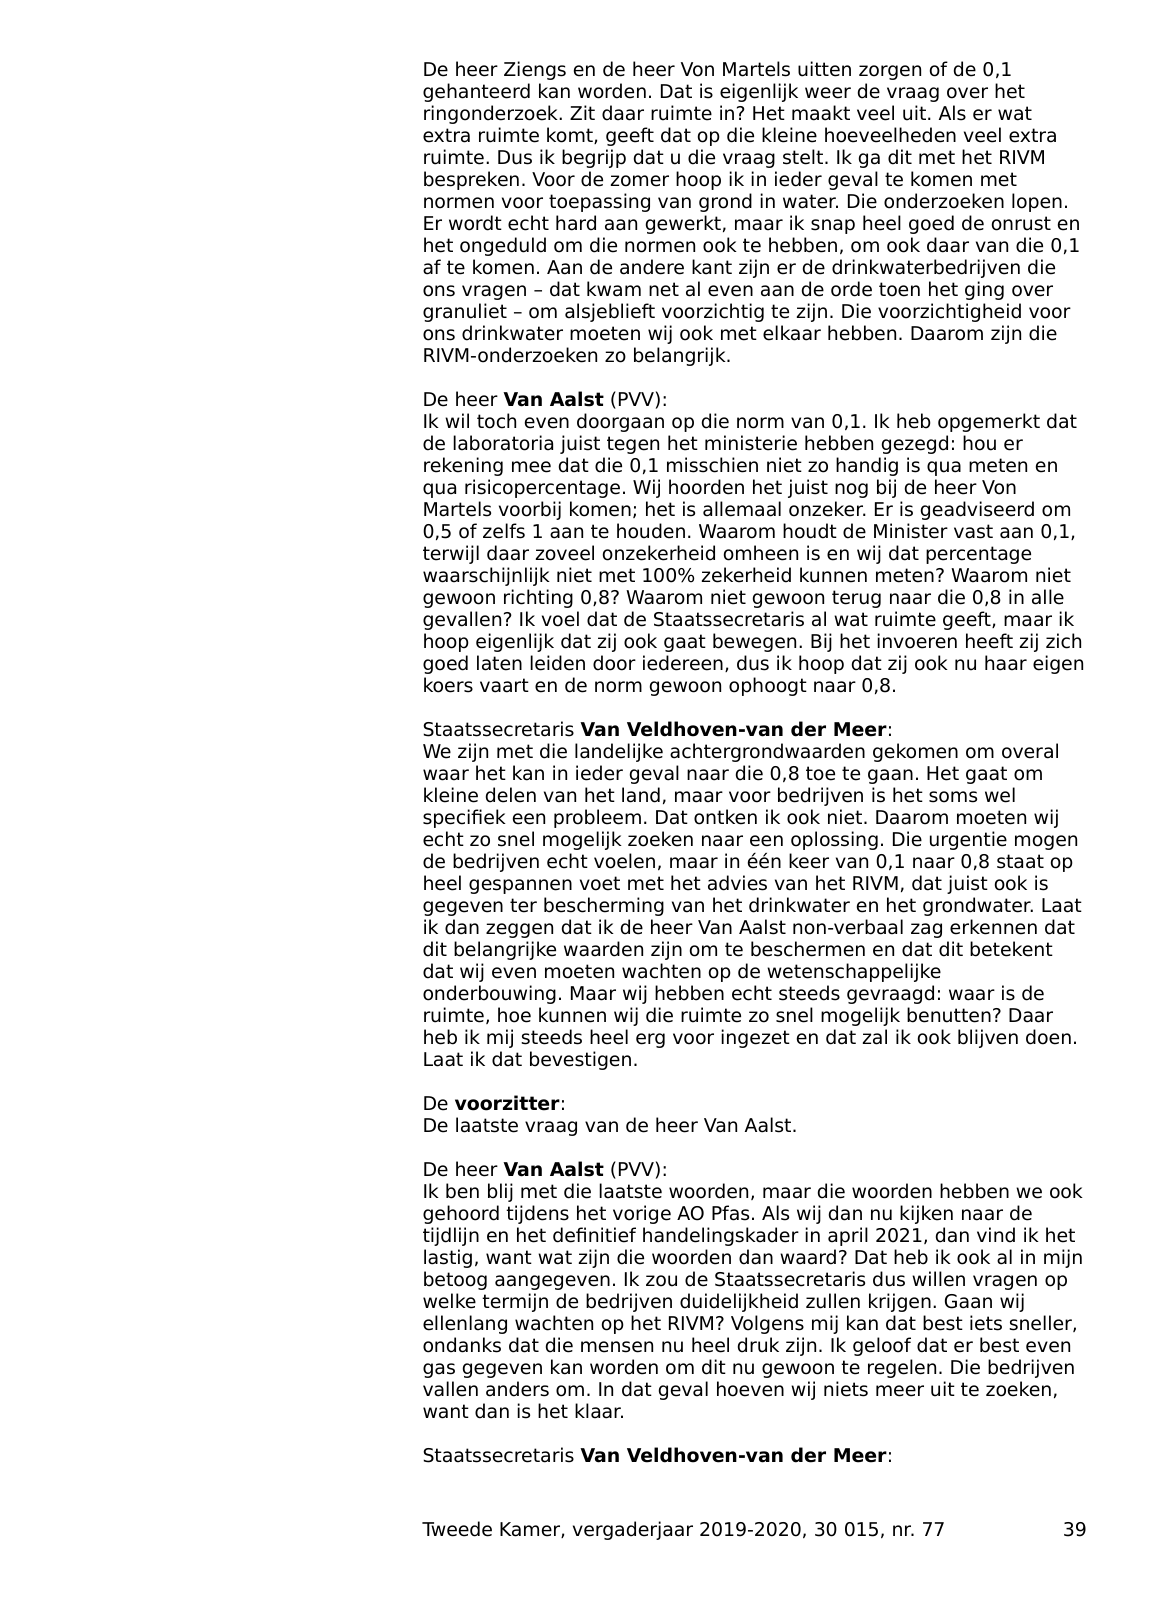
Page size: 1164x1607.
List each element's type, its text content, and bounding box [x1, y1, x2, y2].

text Staatssecretaris Van Veldhoven-van der Meer: [422, 719, 1087, 741]
text De voorzitter: [422, 1093, 1087, 1115]
text De heer Van Aalst (PVV): [422, 389, 1087, 411]
text Ik wil toch even doorgaan op die norm van 0,1. Ik heb opgemerkt dat de laboratoria juist tegen het ministerie hebben gezegd: hou er rekening mee dat die 0,1 misschien niet zo handig is qua meten en qua risicopercentage. Wij hoorden het juist nog bij de heer Von Martels voorbij komen; het is allemaal onzeker. Er is geadviseerd om 0,5 of zelfs 1 aan te houden. Waarom houdt de Minister vast aan 0,1, terwijl daar zoveel onzekerheid omheen is en wij dat percentage waarschijnlijk niet met 100% zekerheid kunnen meten? Waarom niet gewoon richting 0,8? Waarom niet gewoon terug naar die 0,8 in alle gevallen? Ik voel dat de Staatssecretaris al wat ruimte geeft, maar ik hoop eigenlijk dat zij ook gaat bewegen. Bij het invoeren heeft zij zich goed laten leiden door iedereen, dus ik hoop dat zij ook nu haar eigen koers vaart en de norm gewoon ophoogt naar 0,8. [422, 411, 1087, 697]
text Ik ben blij met die laatste woorden, maar die woorden hebben we ook gehoord tijdens het vorige AO Pfas. Als wij dan nu kijken naar de tijdlijn en het definitief handelingskader in april 2021, dan vind ik het lastig, want wat zijn die woorden dan waard? Dat heb ik ook al in mijn betoog aangegeven. Ik zou de Staatssecretaris dus willen vragen op welke termijn de bedrijven duidelijkheid zullen krijgen. Gaan wij ellenlang wachten op het RIVM? Volgens mij kan dat best iets sneller, ondanks dat die mensen nu heel druk zijn. Ik geloof dat er best even gas gegeven kan worden om dit nu gewoon te regelen. Die bedrijven vallen anders om. In dat geval hoeven wij niets meer uit te zoeken, want dan is het klaar. [422, 1181, 1087, 1423]
text Staatssecretaris Van Veldhoven-van der Meer: [422, 1445, 1087, 1467]
text We zijn met die landelijke achtergrondwaarden gekomen om overal waar het kan in ieder geval naar die 0,8 toe te gaan. Het gaat om kleine delen van het land, maar voor bedrijven is het soms wel specifiek een probleem. Dat ontken ik ook niet. Daarom moeten wij echt zo snel mogelijk zoeken naar een oplossing. Die urgentie mogen de bedrijven echt voelen, maar in één keer van 0,1 naar 0,8 staat op heel gespannen voet met het advies van het RIVM, dat juist ook is gegeven ter bescherming van het drinkwater en het grondwater. Laat ik dan zeggen dat ik de heer Van Aalst non-verbaal zag erkennen dat dit belangrijke waarden zijn om te beschermen en dat dit betekent dat wij even moeten wachten op de wetenschappelijke onderbouwing. Maar wij hebben echt steeds gevraagd: waar is de ruimte, hoe kunnen wij die ruimte zo snel mogelijk benutten? Daar heb ik mij steeds heel erg voor ingezet en dat zal ik ook blijven doen. Laat ik dat bevestigen. [422, 741, 1087, 1071]
text De laatste vraag van de heer Van Aalst. [422, 1115, 1087, 1137]
text De heer Ziengs en de heer Von Martels uitten zorgen of de 0,1 gehanteerd kan worden. Dat is eigenlijk weer de vraag over het ringonderzoek. Zit daar ruimte in? Het maakt veel uit. Als er wat extra ruimte komt, geeft dat op die kleine hoeveelheden veel extra ruimte. Dus ik begrijp dat u die vraag stelt. Ik ga dit met het RIVM bespreken. Voor de zomer hoop ik in ieder geval te komen met normen voor toepassing van grond in water. Die onderzoeken lopen. Er wordt echt hard aan gewerkt, maar ik snap heel goed de onrust en het ongeduld om die normen ook te hebben, om ook daar van die 0,1 af te komen. Aan de andere kant zijn er de drinkwaterbedrijven die ons vragen – dat kwam net al even aan de orde toen het ging over granuliet – om alsjeblieft voorzichtig te zijn. Die voorzichtigheid voor ons drinkwater moeten wij ook met elkaar hebben. Daarom zijn die RIVM-onderzoeken zo belangrijk. [422, 59, 1087, 367]
text De heer Van Aalst (PVV): [422, 1159, 1087, 1181]
